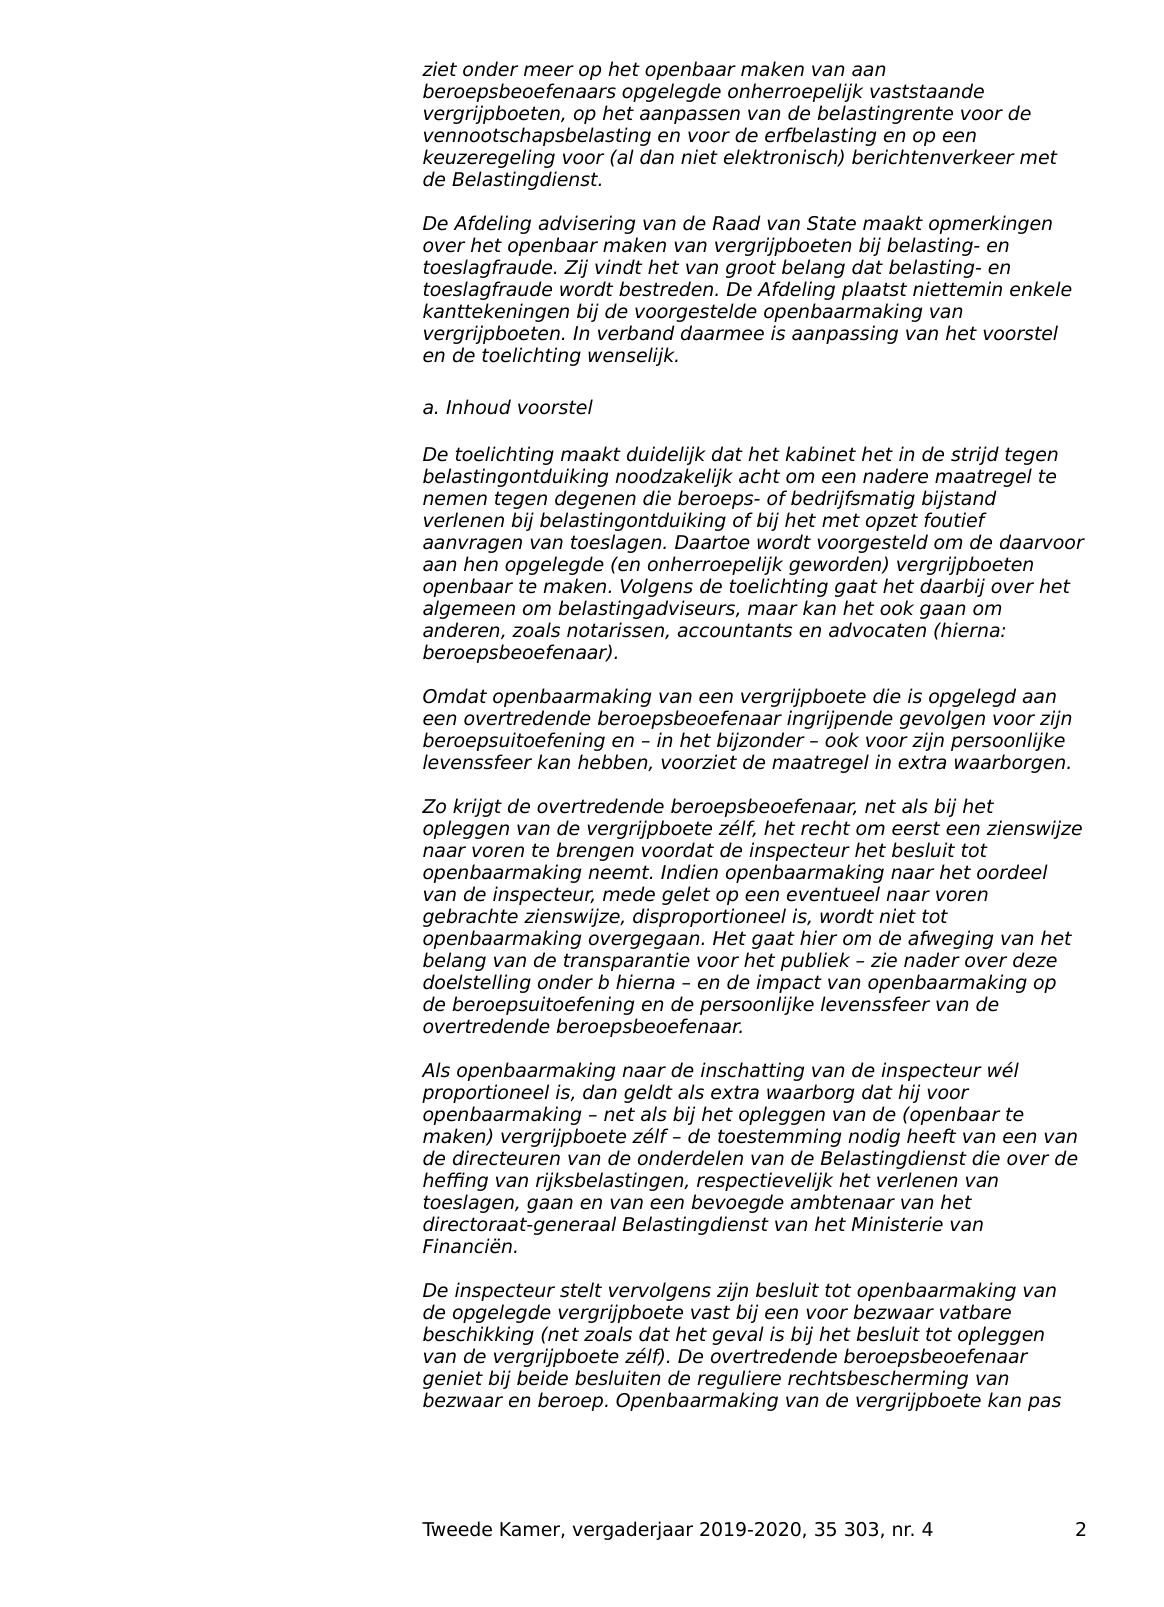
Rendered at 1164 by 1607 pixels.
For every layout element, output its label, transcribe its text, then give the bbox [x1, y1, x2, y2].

text Omdat openbaarmaking van een vergrijpboete die is opgelegd aan een overtredende beroepsbeoefenaar ingrijpende gevolgen voor zijn beroepsuitoefening en – in het bijzonder – ook voor zijn persoonlijke levenssfeer kan hebben, voorziet de maatregel in extra waarborgen. [422, 686, 1087, 774]
subtitle a. Inhoud voorstel [422, 397, 1087, 419]
text De Afdeling advisering van de Raad van State maakt opmerkingen over het openbaar maken van vergrijpboeten bij belasting- en toeslagfraude. Zij vindt het van groot belang dat belasting- en toeslagfraude wordt bestreden. De Afdeling plaatst niettemin enkele kanttekeningen bij de voorgestelde openbaarmaking van vergrijpboeten. In verband daarmee is aanpassing van het voorstel en de toelichting wenselijk. [422, 213, 1087, 367]
text De toelichting maakt duidelijk dat het kabinet het in de strijd tegen belastingontduiking noodzakelijk acht om een nadere maatregel te nemen tegen degenen die beroeps- of bedrijfsmatig bijstand verlenen bij belastingontduiking of bij het met opzet foutief aanvragen van toeslagen. Daartoe wordt voorgesteld om de daarvoor aan hen opgelegde (en onherroepelijk geworden) vergrijpboeten openbaar te maken. Volgens de toelichting gaat het daarbij over het algemeen om belastingadviseurs, maar kan het ook gaan om anderen, zoals notarissen, accountants en advocaten (hierna: beroepsbeoefenaar). [422, 444, 1087, 664]
text Zo krijgt de overtredende beroepsbeoefenaar, net als bij het opleggen van de vergrijpboete zélf, het recht om eerst een zienswijze naar voren te brengen voordat de inspecteur het besluit tot openbaarmaking neemt. Indien openbaarmaking naar het oordeel van de inspecteur, mede gelet op een eventueel naar voren gebrachte zienswijze, disproportioneel is, wordt niet tot openbaarmaking overgegaan. Het gaat hier om de afweging van het belang van de transparantie voor het publiek – zie nader over deze doelstelling onder b hierna – en de impact van openbaarmaking op de beroepsuitoefening en de persoonlijke levenssfeer van de overtredende beroepsbeoefenaar. [422, 796, 1087, 1038]
text De inspecteur stelt vervolgens zijn besluit tot openbaarmaking van de opgelegde vergrijpboete vast bij een voor bezwaar vatbare beschikking (net zoals dat het geval is bij het besluit tot opleggen van de vergrijpboete zélf). De overtredende beroepsbeoefenaar geniet bij beide besluiten de reguliere rechtsbescherming van bezwaar en beroep. Openbaarmaking van de vergrijpboete kan pas [422, 1280, 1087, 1412]
text Als openbaarmaking naar de inschatting van de inspecteur wél proportioneel is, dan geldt als extra waarborg dat hij voor openbaarmaking – net als bij het opleggen van de (openbaar te maken) vergrijpboete zélf – de toestemming nodig heeft van een van de directeuren van de onderdelen van de Belastingdienst die over de heffing van rijksbelastingen, respectievelijk het verlenen van toeslagen, gaan en van een bevoegde ambtenaar van het directoraat-generaal Belastingdienst van het Ministerie van Financiën. [422, 1060, 1087, 1258]
text ziet onder meer op het openbaar maken van aan beroepsbeoefenaars opgelegde onherroepelijk vaststaande vergrijpboeten, op het aanpassen van de belastingrente voor de vennootschapsbelasting en voor de erfbelasting en op een keuzeregeling voor (al dan niet elektronisch) berichtenverkeer met de Belastingdienst. [422, 59, 1087, 191]
